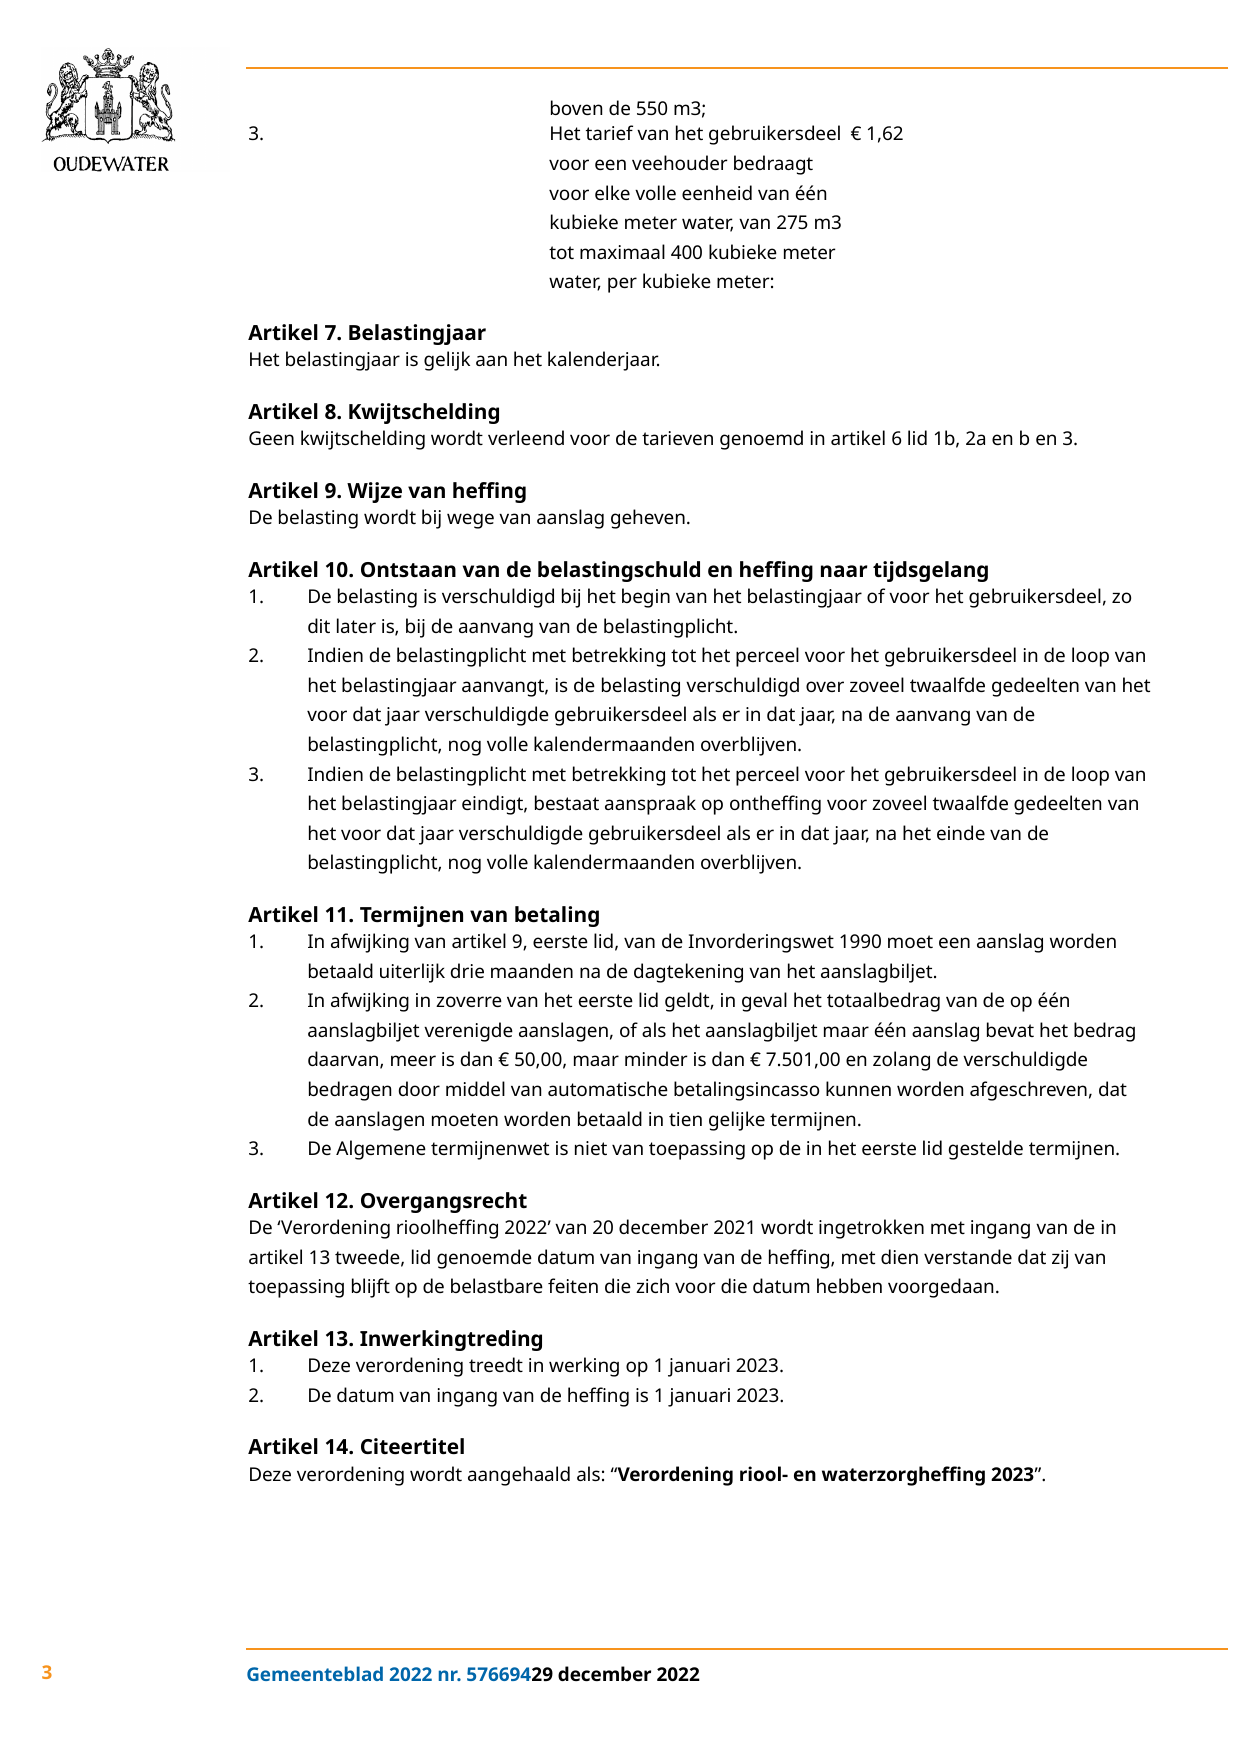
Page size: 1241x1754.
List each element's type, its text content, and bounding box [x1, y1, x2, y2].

text Artikel 10. Ontstaan van de belastingschuld en heffing naar tijdsgelang [248, 555, 1152, 583]
table_cell Het tarief van het gebruikersdeel voor een veehouder bedraagt voor elke volle eenheid van één kubieke meter water, van 275 m3 tot maximaal 400 kubieke meter water, per kubieke meter: [549, 121, 850, 294]
text De belasting wordt bij wege van aanslag geheven. [248, 504, 1152, 530]
table_cell 3. [248, 121, 549, 294]
text Het belastingjaar is gelijk aan het kalenderjaar. [248, 347, 1152, 372]
text Artikel 8. Kwijtschelding [248, 397, 1152, 426]
table_cell boven de 550 m3; [549, 95, 850, 121]
list De belasting is verschuldigd bij het begin van het belastingjaar of voor het gebruikersdeel, zo dit later is, bij de aanvang van de belastingplicht. [248, 583, 1152, 638]
list De Algemene termijnenwet is niet van toepassing op de in het eerste lid gestelde termijnen. [248, 1135, 1152, 1161]
text Artikel 12. Overgangsrecht [248, 1186, 1152, 1214]
text Artikel 11. Termijnen van betaling [248, 900, 1152, 928]
list Indien de belastingplicht met betrekking tot het perceel voor het gebruikersdeel in de loop van het belastingjaar eindigt, bestaat aanspraak op ontheffing voor zoveel twaalfde gedeelten van het voor dat jaar verschuldigde gebruikersdeel als er in dat jaar, na het einde van de belastingplicht, nog volle kalendermaanden overblijven. [248, 761, 1152, 875]
list Indien de belastingplicht met betrekking tot het perceel voor het gebruikersdeel in de loop van het belastingjaar aanvangt, is de belasting verschuldigd over zoveel twaalfde gedeelten van het voor dat jaar verschuldigde gebruikersdeel als er in dat jaar, na de aanvang van de belastingplicht, nog volle kalendermaanden overblijven. [248, 642, 1152, 757]
table_cell [850, 95, 1152, 121]
text Geen kwijtschelding wordt verleend voor de tarieven genoemd in artikel 6 lid 1b, 2a en b en 3. [248, 426, 1152, 451]
table_cell [248, 95, 549, 121]
list In afwijking in zoverre van het eerste lid geldt, in geval het totaalbedrag van de op één aanslagbiljet verenigde aanslagen, of als het aanslagbiljet maar één aanslag bevat het bedrag daarvan, meer is dan € 50,00, maar minder is dan € 7.501,00 en zolang de verschuldigde bedragen door middel van automatische betalingsincasso kunnen worden afgeschreven, dat de aanslagen moeten worden betaald in tien gelijke termijnen. [248, 987, 1152, 1132]
list Deze verordening treedt in werking op 1 januari 2023. [248, 1352, 1152, 1378]
text Artikel 9. Wijze van heffing [248, 476, 1152, 504]
list In afwijking van artikel 9, eerste lid, van de Invorderingswet 1990 moet een aanslag worden betaald uiterlijk drie maanden na de dagtekening van het aanslagbiljet. [248, 928, 1152, 984]
text De ‘Verordening rioolheffing 2022’ van 20 december 2021 wordt ingetrokken met ingang van de in artikel 13 tweede, lid genoemde datum van ingang van de heffing, met dien verstande dat zij van toepassing blijft op de belastbare feiten die zich voor die datum hebben voorgedaan. [248, 1214, 1152, 1299]
text Artikel 13. Inwerkingtreding [248, 1324, 1152, 1352]
picture [41, 47, 231, 172]
list De datum van ingang van de heffing is 1 januari 2023. [248, 1382, 1152, 1408]
text Artikel 14. Citeertitel [248, 1432, 1152, 1461]
text Artikel 7. Belastingjaar [248, 318, 1152, 347]
text Deze verordening wordt aangehaald als: “Verordening riool- en waterzorgheffing 2023”. [248, 1461, 1152, 1486]
table_cell € 1,62 [850, 121, 1152, 294]
